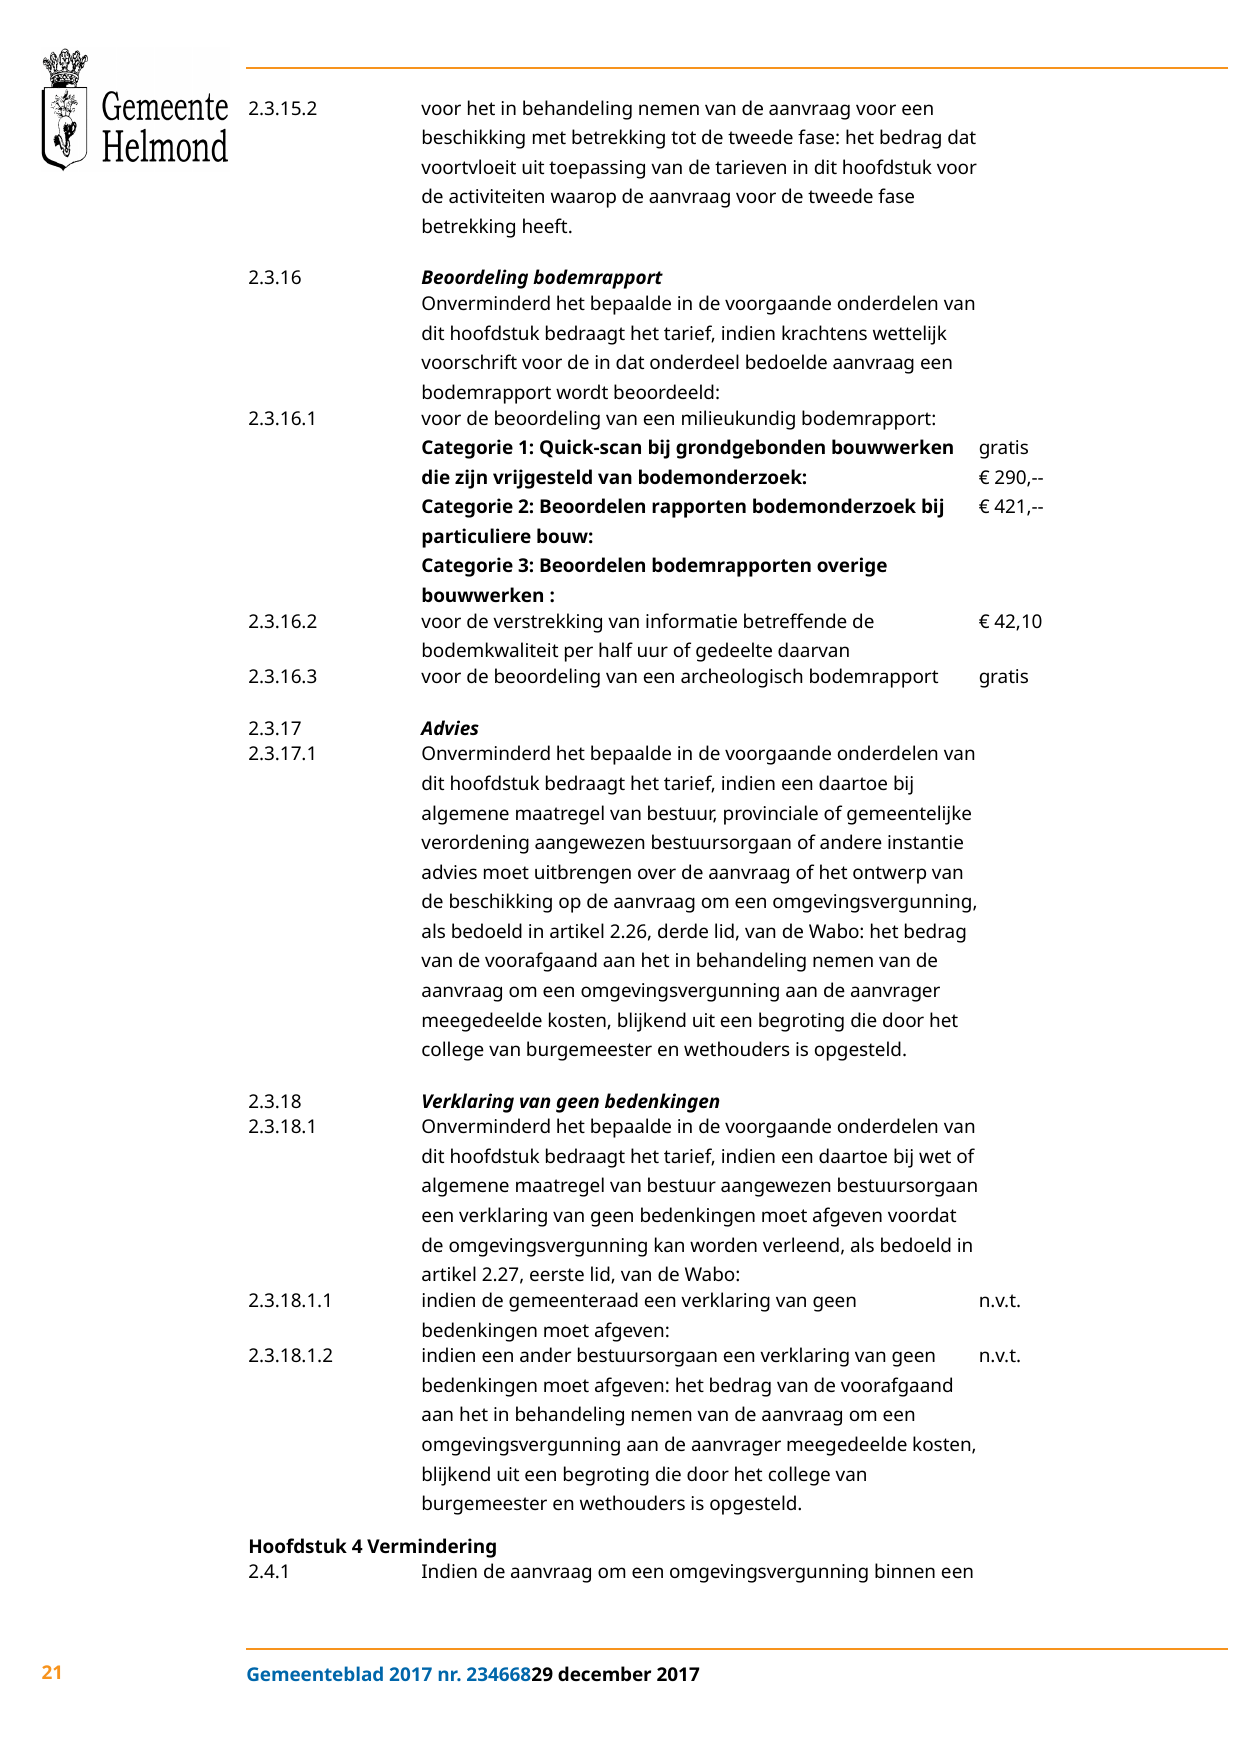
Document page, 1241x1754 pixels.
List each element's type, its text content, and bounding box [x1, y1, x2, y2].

text Hoofdstuk 4 Vermindering [248, 1533, 1152, 1559]
table_cell € 42,10 [979, 608, 1152, 663]
table_cell voor het in behandeling nemen van de aanvraag voor een beschikking met betrekking tot de tweede fase: het bedrag dat voortvloeit uit toepassing van de tarieven in dit hoofdstuk voor de activiteiten waarop de aanvraag voor de tweede fase betrekking heeft. [421, 95, 978, 239]
table_cell voor de beoordeling van een milieukundig bodemrapport: Categorie 1: Quick-scan bij grondgebonden bouwwerken die zijn vrijgesteld van bodemonderzoek: Categorie 2: Beoordelen rapporten bodemonderzoek bij particuliere bouw: Categorie 3: Beoordelen bodemrapporten overige bouwwerken : [421, 405, 978, 608]
table_cell indien de gemeenteraad een verklaring van geen bedenkingen moet afgeven: [421, 1287, 978, 1342]
table_cell 2.3.17 [248, 715, 421, 741]
table_cell [979, 715, 1152, 741]
table_cell [979, 689, 1152, 715]
table_cell [421, 689, 978, 715]
table_cell n.v.t. [979, 1343, 1152, 1516]
picture [41, 47, 231, 172]
table_cell 2.3.16.3 [248, 663, 421, 689]
table_cell [421, 239, 978, 264]
table_cell [248, 290, 421, 405]
table_cell Beoordeling bodemrapport [421, 265, 978, 290]
table_cell 2.3.16 [248, 265, 421, 290]
table_cell [979, 290, 1152, 405]
table_cell Verklaring van geen bedenkingen [421, 1088, 978, 1113]
table_cell indien een ander bestuursorgaan een verklaring van geen bedenkingen moet afgeven: het bedrag van de voorafgaand aan het in behandeling nemen van de aanvraag om een omgevingsvergunning aan de aanvrager meegedeelde kosten, blijkend uit een begroting die door het college van burgemeester en wethouders is opgesteld. [421, 1343, 978, 1516]
table_cell voor de beoordeling van een archeologisch bodemrapport [421, 663, 978, 689]
table_cell 2.3.18 [248, 1088, 421, 1113]
table_cell Advies [421, 715, 978, 741]
table_cell [979, 741, 1152, 1062]
table_cell [979, 1114, 1152, 1287]
table_header Indien de aanvraag om een omgevingsvergunning binnen een [421, 1559, 978, 1584]
table_cell 2.3.18.1 [248, 1114, 421, 1287]
table_cell gratis [979, 663, 1152, 689]
table_cell Onverminderd het bepaalde in de voorgaande onderdelen van dit hoofdstuk bedraagt het tarief, indien een daartoe bij algemene maatregel van bestuur, provinciale of gemeentelijke verordening aangewezen bestuursorgaan of andere instantie advies moet uitbrengen over de aanvraag of het ontwerp van de beschikking op de aanvraag om een omgevingsvergunning, als bedoeld in artikel 2.26, derde lid, van de Wabo: het bedrag van de voorafgaand aan het in behandeling nemen van de aanvraag om een omgevingsvergunning aan de aanvrager meegedeelde kosten, blijkend uit een begroting die door het college van burgemeester en wethouders is opgesteld. [421, 741, 978, 1062]
table_cell gratis € 290,-- € 421,-- [979, 405, 1152, 608]
table_header [979, 1559, 1152, 1584]
table_cell [248, 689, 421, 715]
table_cell 2.3.16.2 [248, 608, 421, 663]
table_cell n.v.t. [979, 1287, 1152, 1342]
table_cell [979, 95, 1152, 239]
table_cell [979, 239, 1152, 264]
table_header 2.4.1 [248, 1559, 421, 1584]
table_cell [979, 1062, 1152, 1088]
table_cell [421, 1062, 978, 1088]
table_cell 2.3.16.1 [248, 405, 421, 608]
table_cell Onverminderd het bepaalde in de voorgaande onderdelen van dit hoofdstuk bedraagt het tarief, indien krachtens wettelijk voorschrift voor de in dat onderdeel bedoelde aanvraag een bodemrapport wordt beoordeeld: [421, 290, 978, 405]
table_cell [248, 239, 421, 264]
table_cell [979, 265, 1152, 290]
table_cell 2.3.17.1 [248, 741, 421, 1062]
table_cell 2.3.15.2 [248, 95, 421, 239]
table_cell 2.3.18.1.2 [248, 1343, 421, 1516]
table_cell [979, 1088, 1152, 1113]
table_cell [248, 1062, 421, 1088]
table_cell voor de verstrekking van informatie betreffende de bodemkwaliteit per half uur of gedeelte daarvan [421, 608, 978, 663]
table_cell 2.3.18.1.1 [248, 1287, 421, 1342]
table_cell Onverminderd het bepaalde in de voorgaande onderdelen van dit hoofdstuk bedraagt het tarief, indien een daartoe bij wet of algemene maatregel van bestuur aangewezen bestuursorgaan een verklaring van geen bedenkingen moet afgeven voordat de omgevingsvergunning kan worden verleend, als bedoeld in artikel 2.27, eerste lid, van de Wabo: [421, 1114, 978, 1287]
